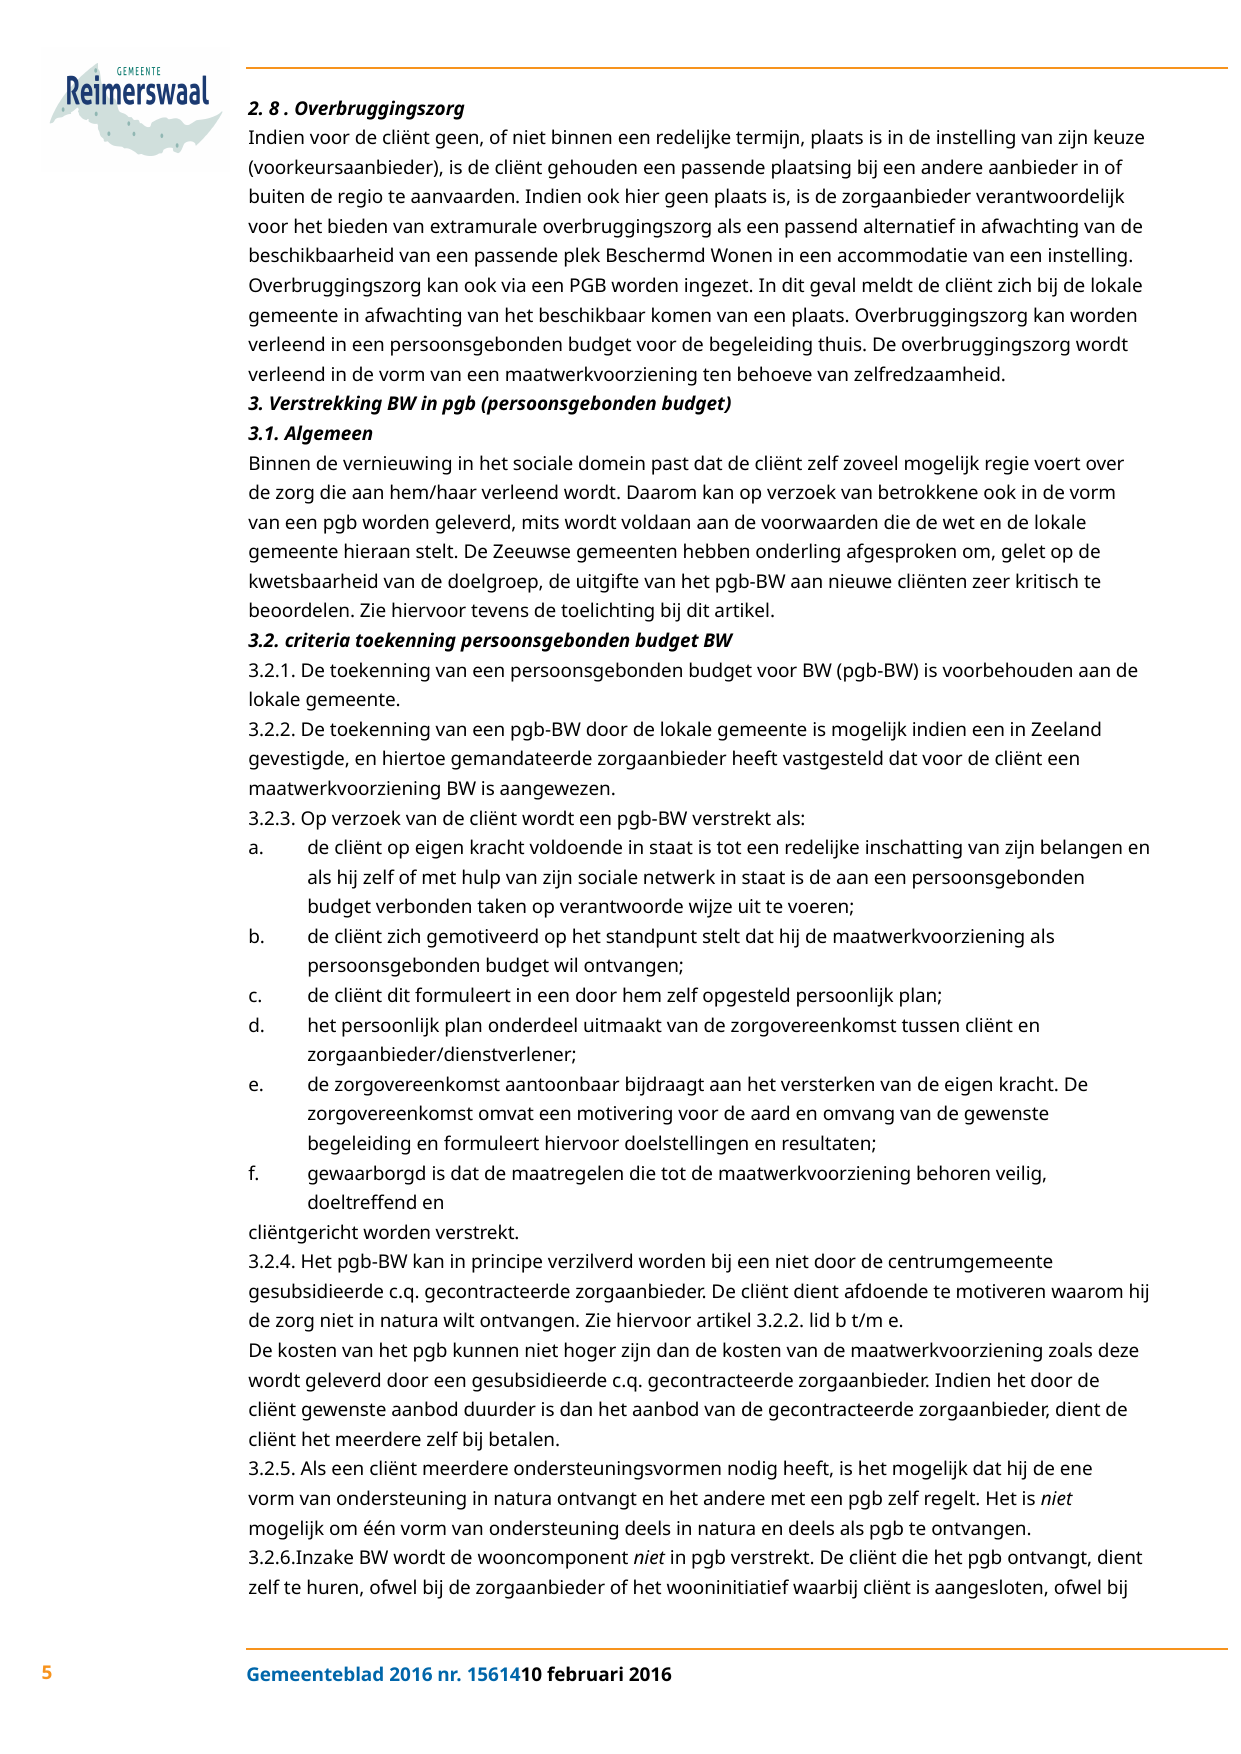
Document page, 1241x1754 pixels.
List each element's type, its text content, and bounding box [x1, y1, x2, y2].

text 3. Verstrekking BW in pgb (persoonsgebonden budget) [248, 391, 1152, 416]
list de zorgovereenkomst aantoonbaar bijdraagt aan het versterken van de eigen kracht. De zorgovereenkomst omvat een motivering voor de aard en omvang van de gewenste begeleiding en formuleert hiervoor doelstellingen en resultaten; [248, 1071, 1152, 1156]
list gewaarborgd is dat de maatregelen die tot de maatwerkvoorziening behoren veilig, doeltreffend en [248, 1160, 1152, 1215]
text 3.2.6.Inzake BW wordt de wooncomponent niet in pgb verstrekt. De cliënt die het pgb ontvangt, dient zelf te huren, ofwel bij de zorgaanbieder of het wooninitiatief waarbij cliënt is aangesloten, ofwel bij [248, 1544, 1152, 1600]
text 3.1. Algemeen [248, 420, 1152, 446]
list de cliënt zich gemotiveerd op het standpunt stelt dat hij de maatwerkvoorziening als persoonsgebonden budget wil ontvangen; [248, 923, 1152, 978]
text 3.2.4. Het pgb-BW kan in principe verzilverd worden bij een niet door de centrumgemeente gesubsidieerde c.q. gecontracteerde zorgaanbieder. De cliënt dient afdoende te motiveren waarom hij de zorg niet in natura wilt ontvangen. Zie hiervoor artikel 3.2.2. lid b t/m e. [248, 1248, 1152, 1333]
text cliëntgericht worden verstrekt. [248, 1219, 1152, 1245]
text 2. 8 . Overbruggingszorg [248, 95, 1152, 121]
list de cliënt op eigen kracht voldoende in staat is tot een redelijke inschatting van zijn belangen en als hij zelf of met hulp van zijn sociale netwerk in staat is de aan een persoonsgebonden budget verbonden taken op verantwoorde wijze uit te voeren; [248, 834, 1152, 919]
text 3.2.1. De toekenning van een persoonsgebonden budget voor BW (pgb-BW) is voorbehouden aan de lokale gemeente. [248, 657, 1152, 712]
text vorm van ondersteuning in natura ontvangt en het andere met een pgb zelf regelt. Het is niet mogelijk om één vorm van ondersteuning deels in natura en deels als pgb te ontvangen. [248, 1485, 1152, 1541]
list het persoonlijk plan onderdeel uitmaakt van de zorgovereenkomst tussen cliënt en zorgaanbieder/dienstverlener; [248, 1012, 1152, 1067]
text 3.2.5. Als een cliënt meerdere ondersteuningsvormen nodig heeft, is het mogelijk dat hij de ene [248, 1456, 1152, 1481]
text Binnen de vernieuwing in het sociale domein past dat de cliënt zelf zoveel mogelijk regie voert over de zorg die aan hem/haar verleend wordt. Daarom kan op verzoek van betrokkene ook in de vorm van een pgb worden geleverd, mits wordt voldaan aan de voorwaarden die de wet en de lokale gemeente hieraan stelt. De Zeeuwse gemeenten hebben onderling afgesproken om, gelet op de kwetsbaarheid van de doelgroep, de uitgifte van het pgb-BW aan nieuwe cliënten zeer kritisch te beoordelen. Zie hiervoor tevens de toelichting bij dit artikel. [248, 450, 1152, 623]
text 3.2.3. Op verzoek van de cliënt wordt een pgb-BW verstrekt als: [248, 805, 1152, 831]
list de cliënt dit formuleert in een door hem zelf opgesteld persoonlijk plan; [248, 982, 1152, 1008]
text 3.2.2. De toekenning van een pgb-BW door de lokale gemeente is mogelijk indien een in Zeeland gevestigde, en hiertoe gemandateerde zorgaanbieder heeft vastgesteld dat voor de cliënt een maatwerkvoorziening BW is aangewezen. [248, 716, 1152, 801]
text De kosten van het pgb kunnen niet hoger zijn dan de kosten van de maatwerkvoorziening zoals deze wordt geleverd door een gesubsidieerde c.q. gecontracteerde zorgaanbieder. Indien het door de cliënt gewenste aanbod duurder is dan het aanbod van de gecontracteerde zorgaanbieder, dient de cliënt het meerdere zelf bij betalen. [248, 1337, 1152, 1452]
text 3.2. criteria toekenning persoonsgebonden budget BW [248, 627, 1152, 653]
text Indien voor de cliënt geen, of niet binnen een redelijke termijn, plaats is in de instelling van zijn keuze (voorkeursaanbieder), is de cliënt gehouden een passende plaatsing bij een andere aanbieder in of buiten de regio te aanvaarden. Indien ook hier geen plaats is, is de zorgaanbieder verantwoordelijk voor het bieden van extramurale overbruggingszorg als een passend alternatief in afwachting van de beschikbaarheid van een passende plek Beschermd Wonen in een accommodatie van een instelling. Overbruggingszorg kan ook via een PGB worden ingezet. In dit geval meldt de cliënt zich bij de lokale gemeente in afwachting van het beschikbaar komen van een plaats. Overbruggingszorg kan worden verleend in een persoonsgebonden budget voor de begeleiding thuis. De overbruggingszorg wordt verleend in de vorm van een maatwerkvoorziening ten behoeve van zelfredzaamheid. [248, 124, 1152, 387]
picture [41, 47, 231, 172]
